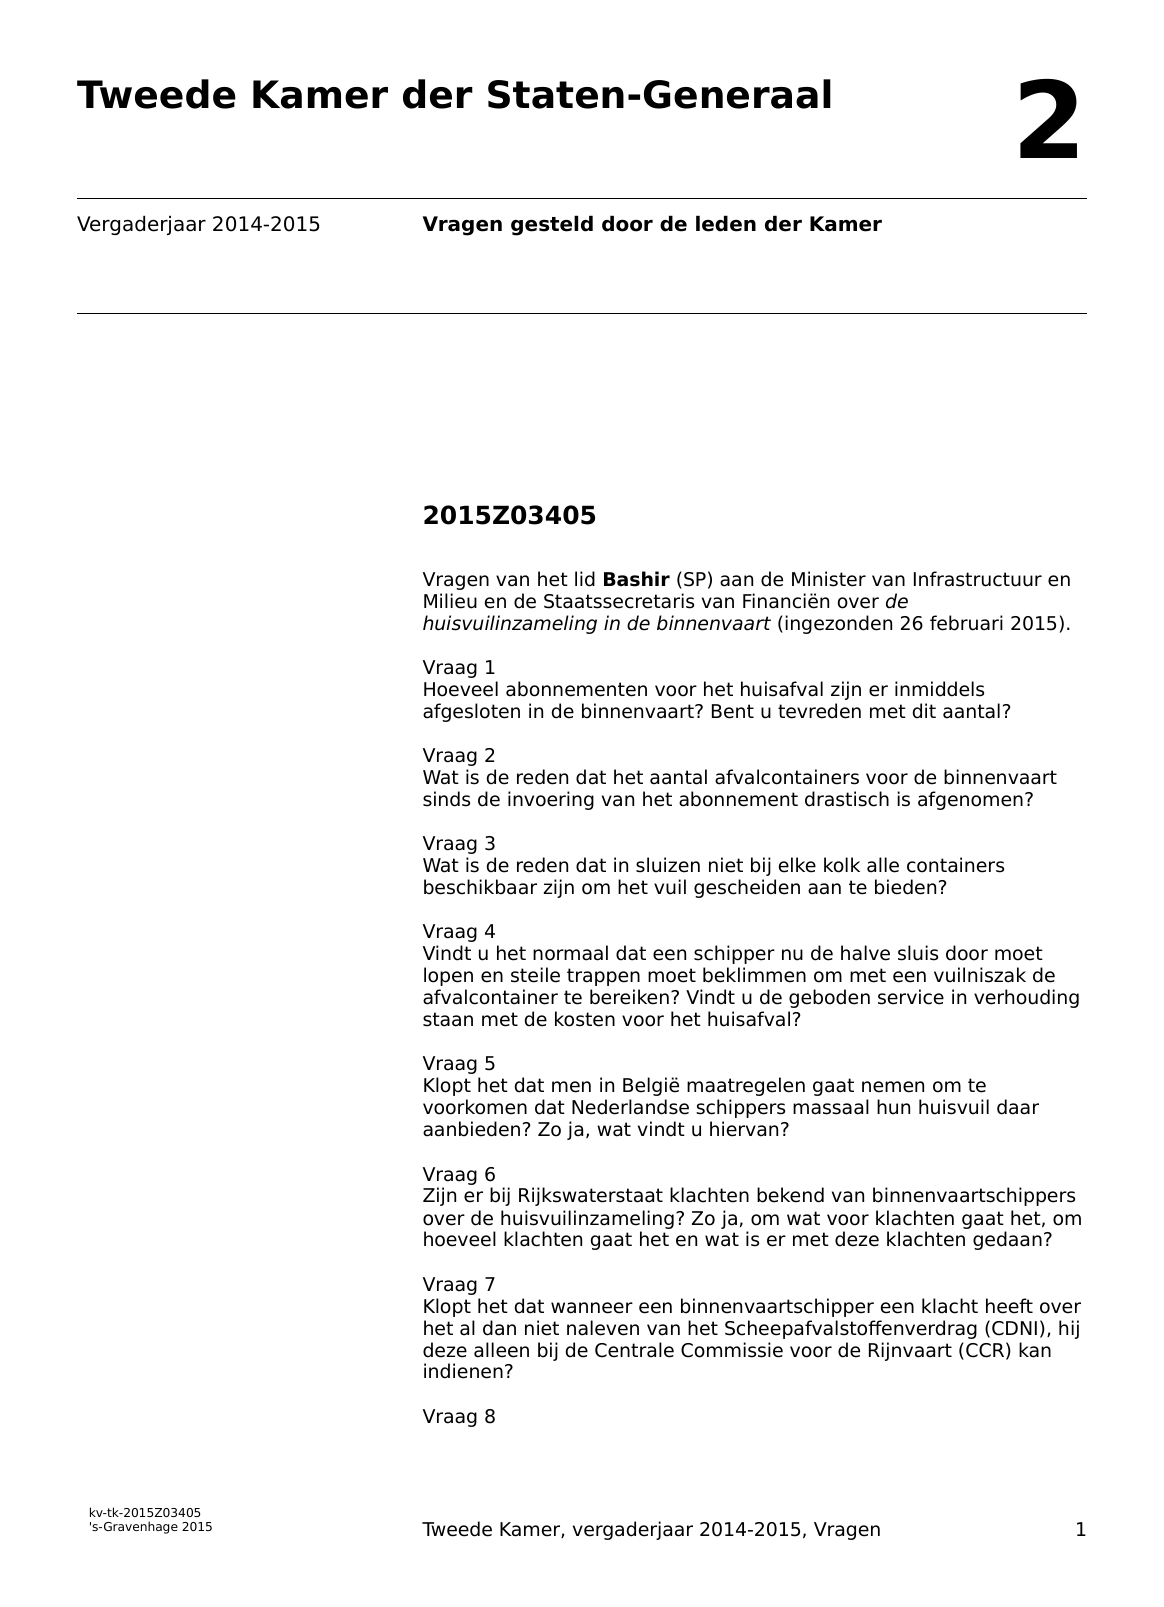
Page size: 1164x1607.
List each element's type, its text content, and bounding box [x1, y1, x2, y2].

text Klopt het dat men in België maatregelen gaat nemen om te voorkomen dat Nederlandse schippers massaal hun huisvuil daar aanbieden? Zo ja, wat vindt u hiervan? [422, 1075, 1087, 1141]
text Vraag 5 [422, 1053, 1087, 1075]
text Vraag 1 [422, 657, 1087, 679]
text Vraag 7 [422, 1273, 1087, 1296]
text Vraag 6 [422, 1163, 1087, 1185]
text 's-Gravenhage 2015 [88, 1520, 323, 1534]
table_cell Vergaderjaar 2014-2015 [77, 199, 422, 313]
text kv-tk-2015Z03405 [88, 1506, 323, 1520]
text Wat is de reden dat het aantal afvalcontainers voor de binnenvaart sinds de invoering van het abonnement drastisch is afgenomen? [422, 767, 1087, 811]
text Vraag 4 [422, 921, 1087, 943]
text Vindt u het normaal dat een schipper nu de halve sluis door moet lopen en steile trappen moet beklimmen om met een vuilniszak de afvalcontainer te bereiken? Vindt u de geboden service in verhouding staan met de kosten voor het huisafval? [422, 943, 1087, 1031]
table_header 2 [886, 59, 1087, 198]
table_header Tweede Kamer der Staten-Generaal [77, 59, 886, 198]
text Hoeveel abonnementen voor het huisafval zijn er inmiddels afgesloten in de binnenvaart? Bent u tevreden met dit aantal? [422, 679, 1087, 723]
text Vragen van het lid Bashir (SP) aan de Minister van Infrastructuur en Milieu en de Staatssecretaris van Financiën over de huisvuilinzameling in de binnenvaart (ingezonden 26 februari 2015). [422, 569, 1087, 635]
text Wat is de reden dat in sluizen niet bij elke kolk alle containers beschikbaar zijn om het vuil gescheiden aan te bieden? [422, 855, 1087, 899]
text Klopt het dat wanneer een binnenvaartschipper een klacht heeft over het al dan niet naleven van het Scheepafvalstoffenverdrag (CDNI), hij deze alleen bij de Centrale Commissie voor de Rijnvaart (CCR) kan indienen? [422, 1296, 1087, 1383]
text Vraag 3 [422, 833, 1087, 855]
table_cell Vragen gesteld door de leden der Kamer [422, 199, 1087, 313]
text Zijn er bij Rijkswaterstaat klachten bekend van binnenvaartschippers over de huisvuilinzameling? Zo ja, om wat voor klachten gaat het, om hoeveel klachten gaat het en wat is er met deze klachten gedaan? [422, 1185, 1087, 1251]
text Vraag 2 [422, 745, 1087, 767]
text Vraag 8 [422, 1406, 1087, 1428]
text 2015Z03405 [422, 501, 1087, 531]
